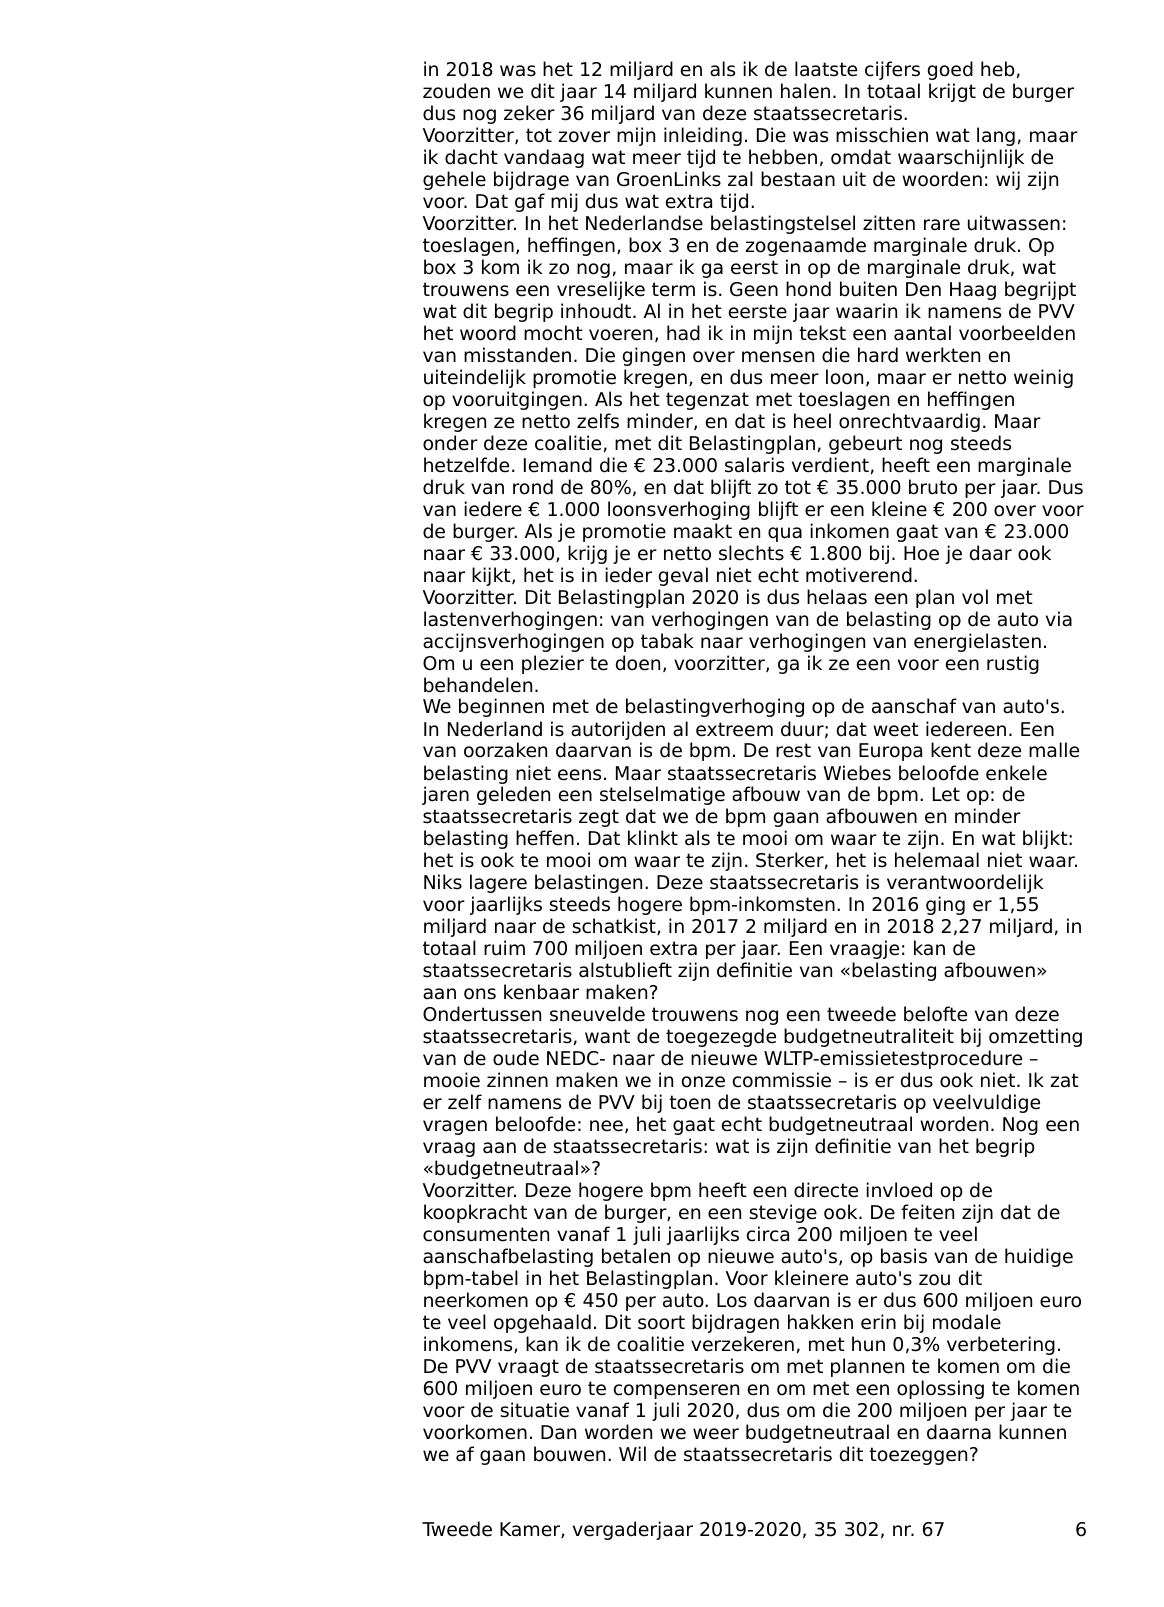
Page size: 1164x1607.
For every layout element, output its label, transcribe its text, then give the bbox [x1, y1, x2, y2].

text Voorzitter, tot zover mijn inleiding. Die was misschien wat lang, maar ik dacht vandaag wat meer tijd te hebben, omdat waarschijnlijk de gehele bijdrage van GroenLinks zal bestaan uit de woorden: wij zijn voor. Dat gaf mij dus wat extra tijd. [422, 125, 1087, 213]
text Voorzitter. In het Nederlandse belastingstelsel zitten rare uitwassen: toeslagen, heffingen, box 3 en de zogenaamde marginale druk. Op box 3 kom ik zo nog, maar ik ga eerst in op de marginale druk, wat trouwens een vreselijke term is. Geen hond buiten Den Haag begrijpt wat dit begrip inhoudt. Al in het eerste jaar waarin ik namens de PVV het woord mocht voeren, had ik in mijn tekst een aantal voorbeelden van misstanden. Die gingen over mensen die hard werkten en uiteindelijk promotie kregen, en dus meer loon, maar er netto weinig op vooruitgingen. Als het tegenzat met toeslagen en heffingen kregen ze netto zelfs minder, en dat is heel onrechtvaardig. Maar onder deze coalitie, met dit Belastingplan, gebeurt nog steeds hetzelfde. Iemand die € 23.000 salaris verdient, heeft een marginale druk van rond de 80%, en dat blijft zo tot € 35.000 bruto per jaar. Dus van iedere € 1.000 loonsverhoging blijft er een kleine € 200 over voor de burger. Als je promotie maakt en qua inkomen gaat van € 23.000 naar € 33.000, krijg je er netto slechts € 1.800 bij. Hoe je daar ook naar kijkt, het is in ieder geval niet echt motiverend. [422, 213, 1087, 587]
text Ondertussen sneuvelde trouwens nog een tweede belofte van deze staatssecretaris, want de toegezegde budgetneutraliteit bij omzetting van de oude NEDC- naar de nieuwe WLTP-emissietestprocedure – mooie zinnen maken we in onze commissie – is er dus ook niet. Ik zat er zelf namens de PVV bij toen de staatssecretaris op veelvuldige vragen beloofde: nee, het gaat echt budgetneutraal worden. Nog een vraag aan de staatssecretaris: wat is zijn definitie van het begrip «budgetneutraal»? [422, 1004, 1087, 1180]
text Voorzitter. Dit Belastingplan 2020 is dus helaas een plan vol met lastenverhogingen: van verhogingen van de belasting op de auto via accijnsverhogingen op tabak naar verhogingen van energielasten. Om u een plezier te doen, voorzitter, ga ik ze een voor een rustig behandelen. [422, 587, 1087, 696]
text We beginnen met de belastingverhoging op de aanschaf van auto's. In Nederland is autorijden al extreem duur; dat weet iedereen. Een van oorzaken daarvan is de bpm. De rest van Europa kent deze malle belasting niet eens. Maar staatssecretaris Wiebes beloofde enkele jaren geleden een stelselmatige afbouw van de bpm. Let op: de staatssecretaris zegt dat we de bpm gaan afbouwen en minder belasting heffen. Dat klinkt als te mooi om waar te zijn. En wat blijkt: het is ook te mooi om waar te zijn. Sterker, het is helemaal niet waar. Niks lagere belastingen. Deze staatssecretaris is verantwoordelijk voor jaarlijks steeds hogere bpm-inkomsten. In 2016 ging er 1,55 miljard naar de schatkist, in 2017 2 miljard en in 2018 2,27 miljard, in totaal ruim 700 miljoen extra per jaar. Een vraagje: kan de staatssecretaris alstublieft zijn definitie van «belasting afbouwen» aan ons kenbaar maken? [422, 696, 1087, 1004]
text Voorzitter. Deze hogere bpm heeft een directe invloed op de koopkracht van de burger, en een stevige ook. De feiten zijn dat de consumenten vanaf 1 juli jaarlijks circa 200 miljoen te veel aanschafbelasting betalen op nieuwe auto's, op basis van de huidige bpm-tabel in het Belastingplan. Voor kleinere auto's zou dit neerkomen op € 450 per auto. Los daarvan is er dus 600 miljoen euro te veel opgehaald. Dit soort bijdragen hakken erin bij modale inkomens, kan ik de coalitie verzekeren, met hun 0,3% verbetering. De PVV vraagt de staatssecretaris om met plannen te komen om die 600 miljoen euro te compenseren en om met een oplossing te komen voor de situatie vanaf 1 juli 2020, dus om die 200 miljoen per jaar te voorkomen. Dan worden we weer budgetneutraal en daarna kunnen we af gaan bouwen. Wil de staatssecretaris dit toezeggen? [422, 1180, 1087, 1466]
text in 2018 was het 12 miljard en als ik de laatste cijfers goed heb, zouden we dit jaar 14 miljard kunnen halen. In totaal krijgt de burger dus nog zeker 36 miljard van deze staatssecretaris. [422, 59, 1087, 125]
